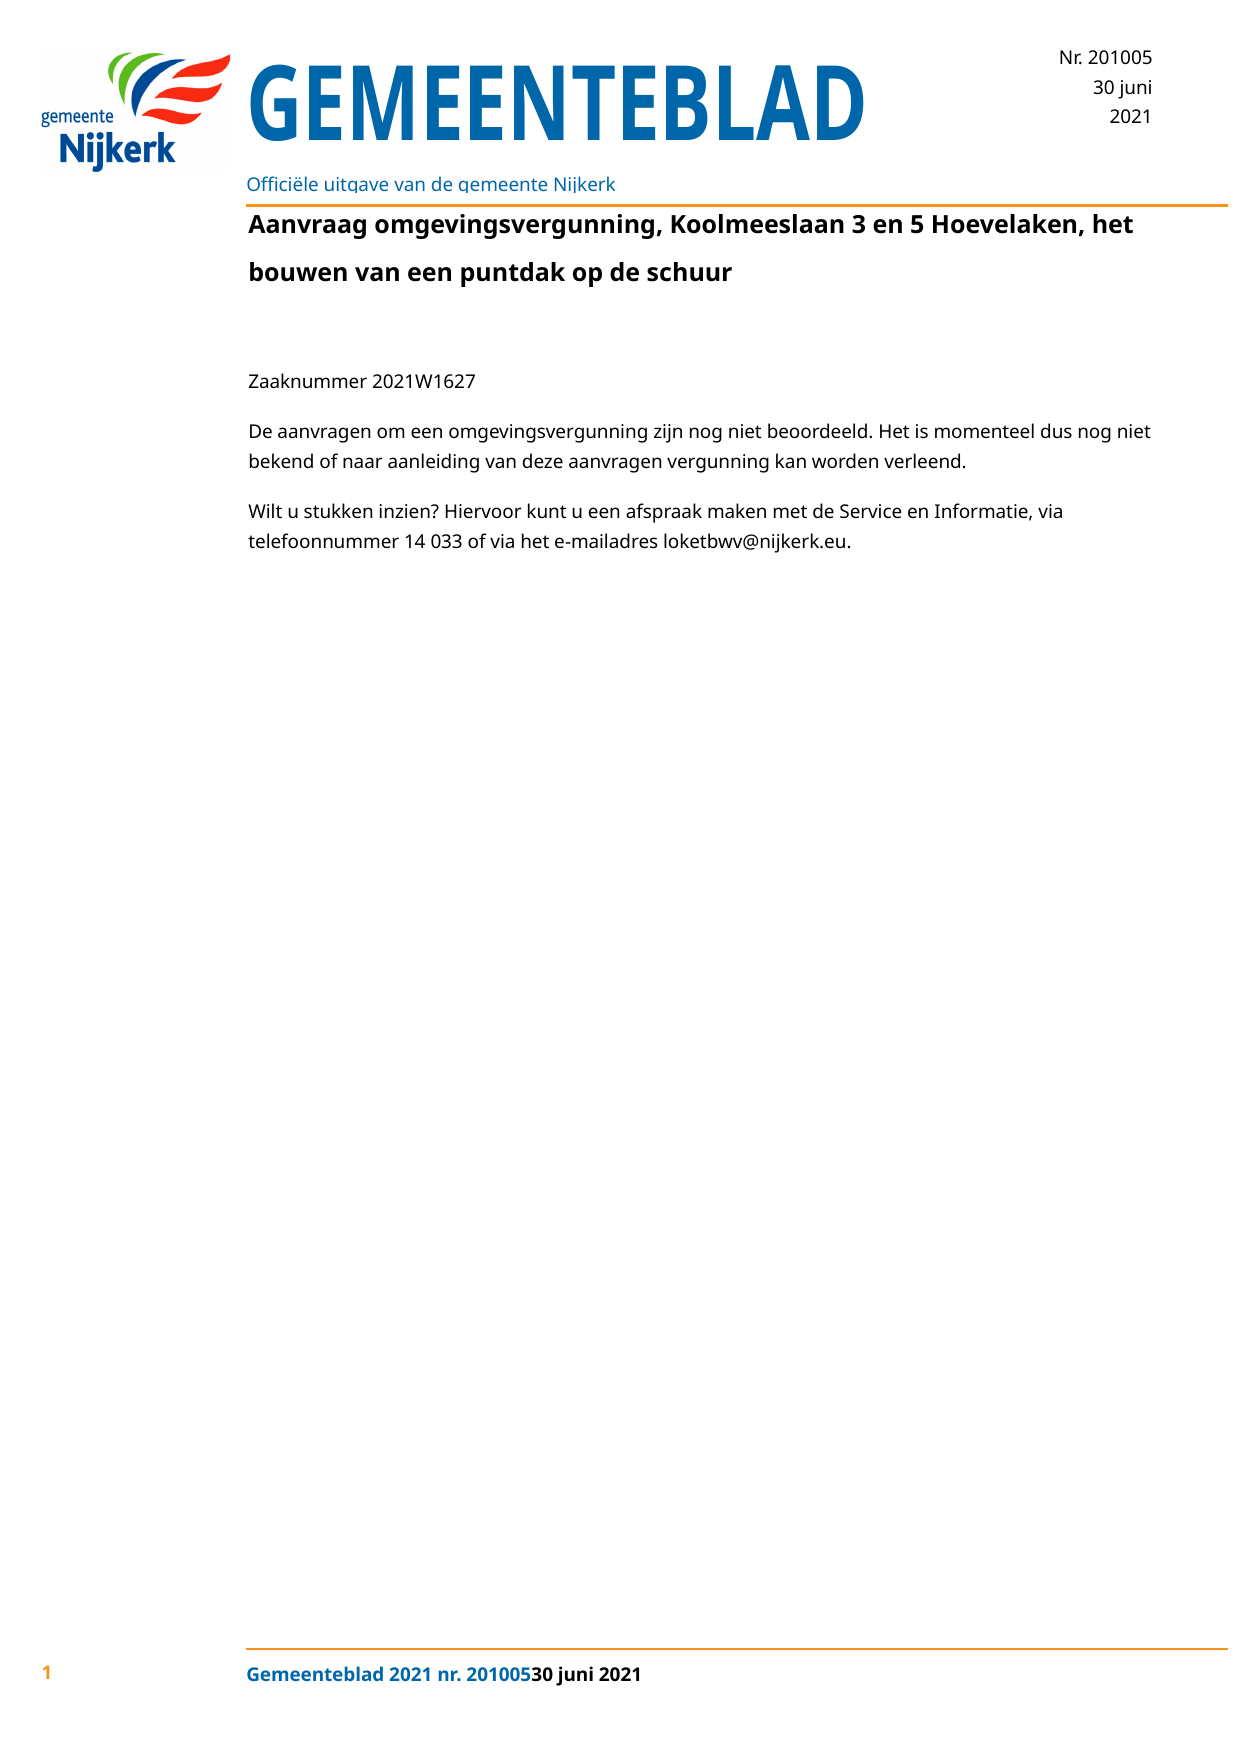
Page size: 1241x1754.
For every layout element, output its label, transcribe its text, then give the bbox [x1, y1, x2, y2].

text Zaaknummer 2021W1627 [248, 368, 1152, 394]
picture [41, 47, 231, 172]
text Wilt u stukken inzien? Hiervoor kunt u een afspraak maken met de Service en Informatie, via telefoonnummer 14 033 of via het e-mailadres loketbwv@nijkerk.eu. [248, 499, 1152, 554]
text Aanvraag omgevingsvergunning, Koolmeeslaan 3 en 5 Hoevelaken, het bouwen van een puntdak op de schuur [248, 207, 1152, 288]
text De aanvragen om een omgevingsvergunning zijn nog niet beoordeeld. Het is momenteel dus nog niet bekend of naar aanleiding van deze aanvragen vergunning kan worden verleend. [248, 419, 1152, 474]
